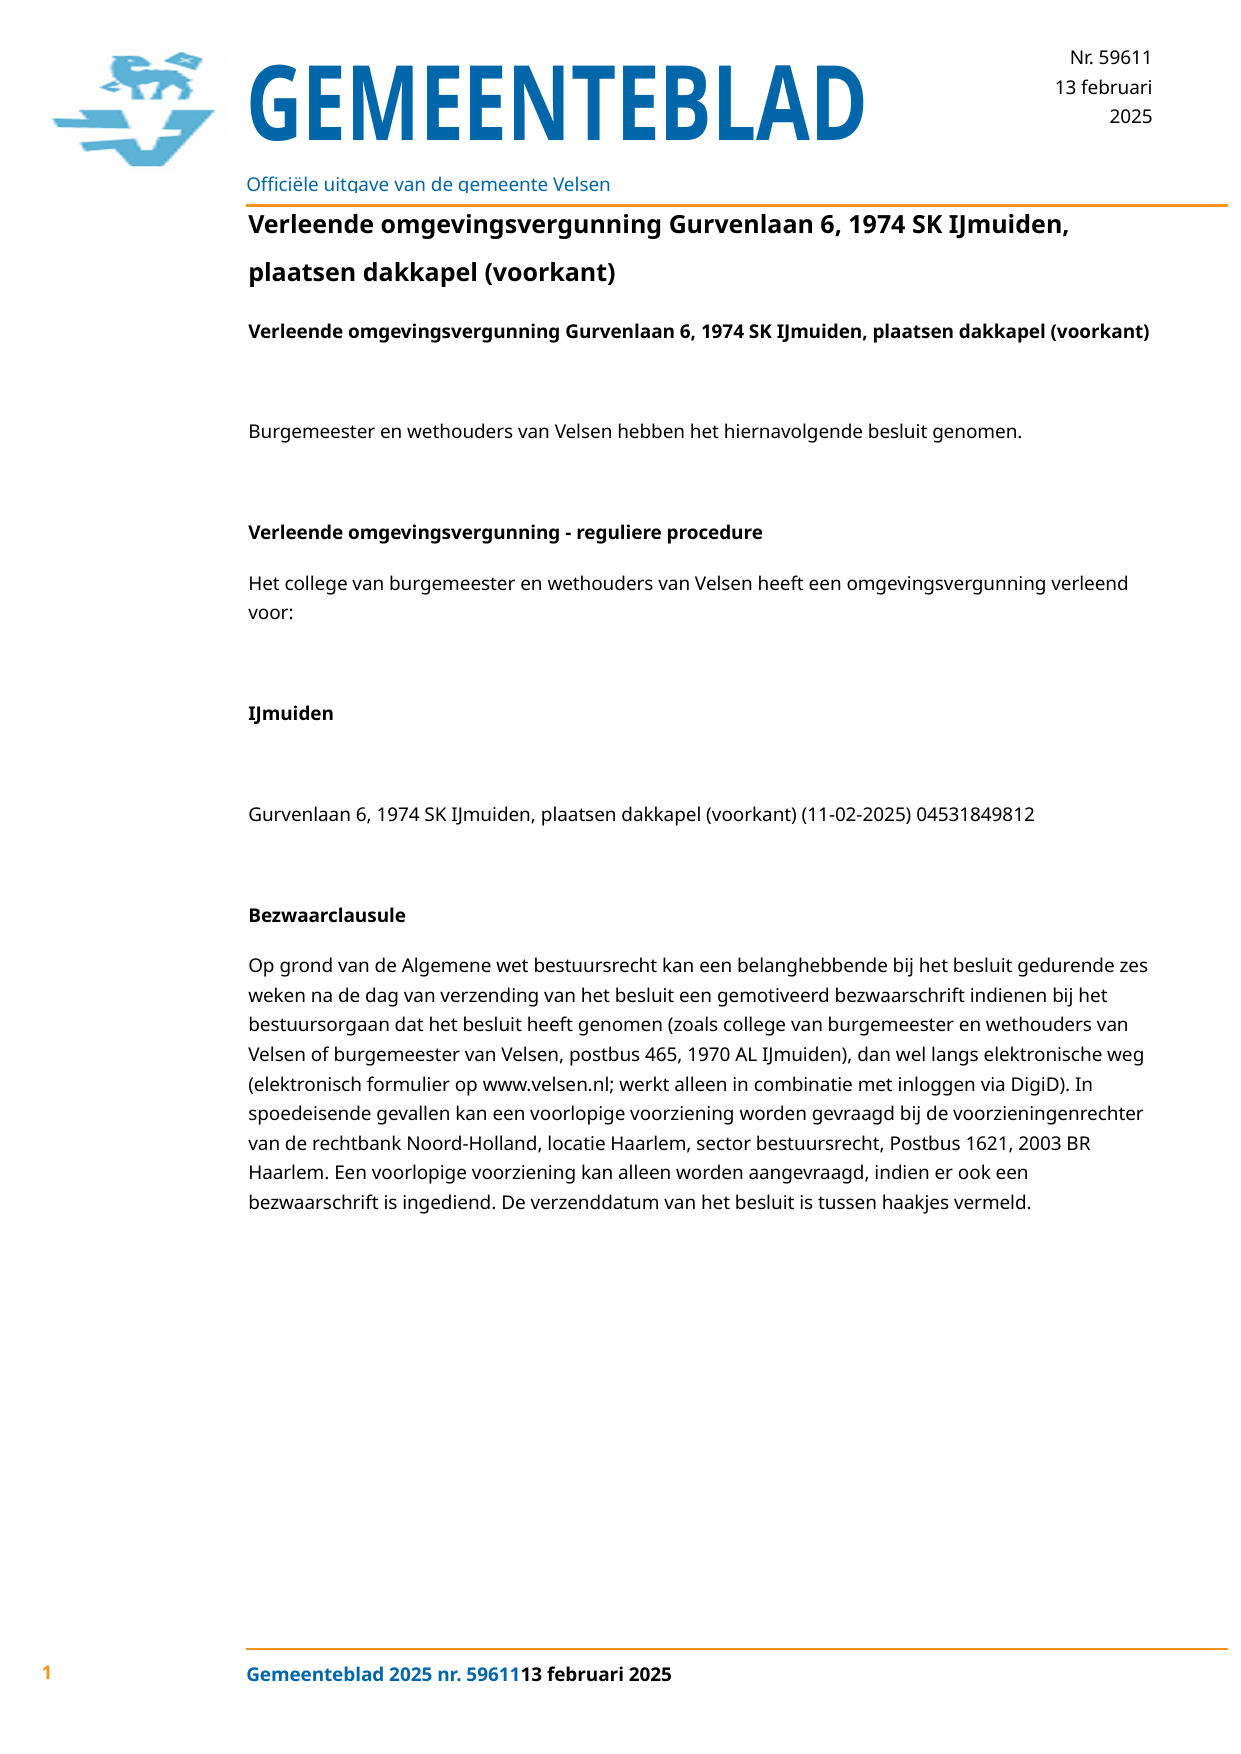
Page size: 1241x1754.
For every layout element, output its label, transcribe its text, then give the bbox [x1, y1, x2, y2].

text Verleende omgevingsvergunning - reguliere procedure [248, 519, 1152, 545]
text Op grond van de Algemene wet bestuursrecht kan een belanghebbende bij het besluit gedurende zes weken na de dag van verzending van het besluit een gemotiveerd bezwaarschrift indienen bij het bestuursorgaan dat het besluit heeft genomen (zoals college van burgemeester en wethouders van Velsen of burgemeester van Velsen, postbus 465, 1970 AL IJmuiden), dan wel langs elektronische weg (elektronisch formulier op www.velsen.nl; werkt alleen in combinatie met inloggen via DigiD). In spoedeisende gevallen kan een voorlopige voorziening worden gevraagd bij de voorzieningenrechter van de rechtbank Noord-Holland, locatie Haarlem, sector bestuursrecht, Postbus 1621, 2003 BR Haarlem. Een voorlopige voorziening kan alleen worden aangevraagd, indien er ook een bezwaarschrift is ingediend. De verzenddatum van het besluit is tussen haakjes vermeld. [248, 952, 1152, 1215]
picture [41, 47, 231, 172]
text Verleende omgevingsvergunning Gurvenlaan 6, 1974 SK IJmuiden, plaatsen dakkapel (voorkant) [248, 207, 1152, 288]
text IJmuiden [248, 700, 1152, 726]
text Het college van burgemeester en wethouders van Velsen heeft een omgevingsvergunning verleend voor: [248, 570, 1152, 625]
text Gurvenlaan 6, 1974 SK IJmuiden, plaatsen dakkapel (voorkant) (11-02-2025) 04531849812 [248, 801, 1152, 827]
text Verleende omgevingsvergunning Gurvenlaan 6, 1974 SK IJmuiden, plaatsen dakkapel (voorkant) [248, 318, 1152, 344]
text Burgemeester en wethouders van Velsen hebben het hiernavolgende besluit genomen. [248, 419, 1152, 444]
text Bezwaarclausule [248, 902, 1152, 928]
